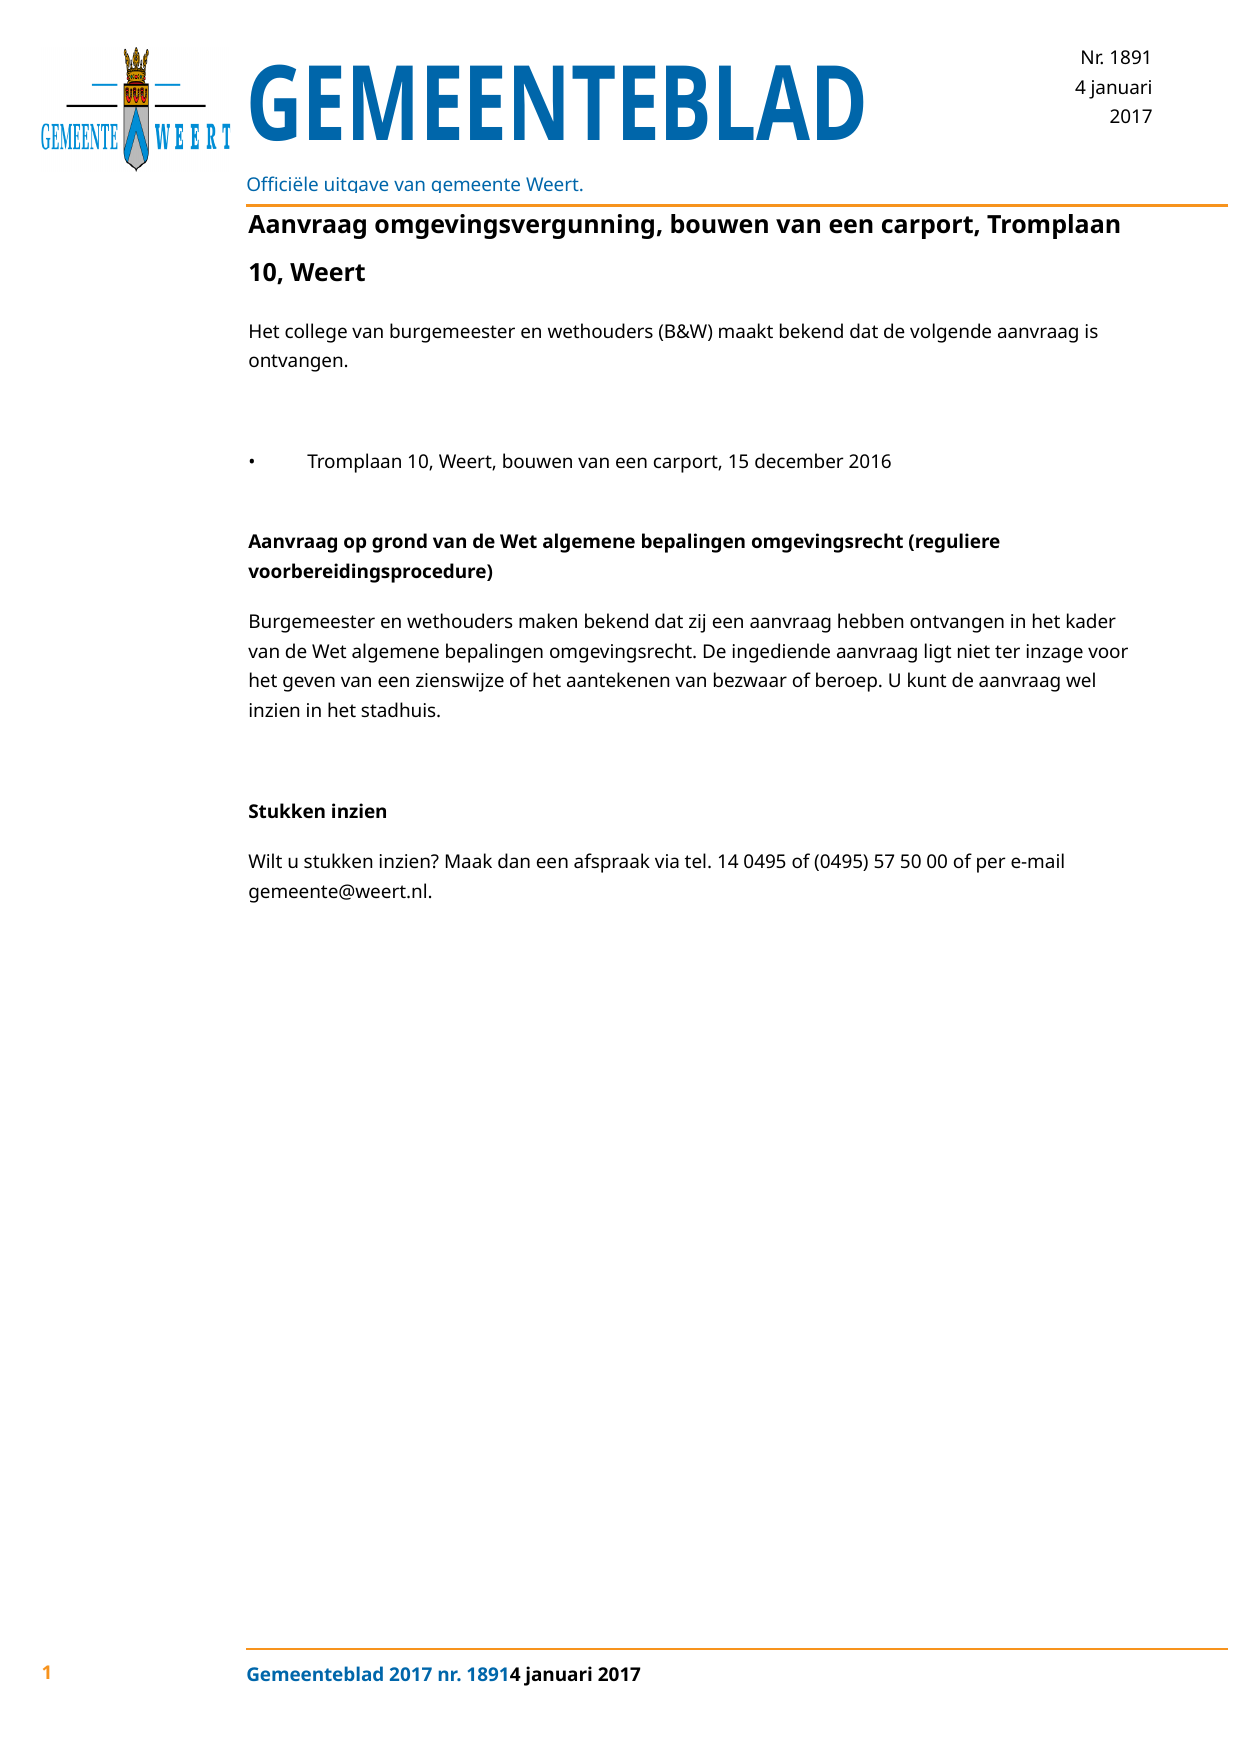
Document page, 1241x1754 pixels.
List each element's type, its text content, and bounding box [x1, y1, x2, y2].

text Burgemeester en wethouders maken bekend dat zij een aanvraag hebben ontvangen in het kader van de Wet algemene bepalingen omgevingsrecht. De ingediende aanvraag ligt niet ter inzage voor het geven van een zienswijze of het aantekenen van bezwaar of beroep. U kunt de aanvraag wel inzien in het stadhuis. [248, 608, 1152, 723]
list Tromplaan 10, Weert, bouwen van een carport, 15 december 2016 [248, 448, 1152, 474]
text Aanvraag omgevingsvergunning, bouwen van een carport, Tromplaan 10, Weert [248, 207, 1152, 288]
text Wilt u stukken inzien? Maak dan een afspraak via tel. 14 0495 of (0495) 57 50 00 of per e-mail gemeente@weert.nl. [248, 848, 1152, 904]
text Aanvraag op grond van de Wet algemene bepalingen omgevingsrecht (reguliere voorbereidingsprocedure) [248, 528, 1152, 584]
picture [41, 47, 231, 172]
text Het college van burgemeester en wethouders (B&W) maakt bekend dat de volgende aanvraag is ontvangen. [248, 318, 1152, 373]
text Stukken inzien [248, 798, 1152, 824]
